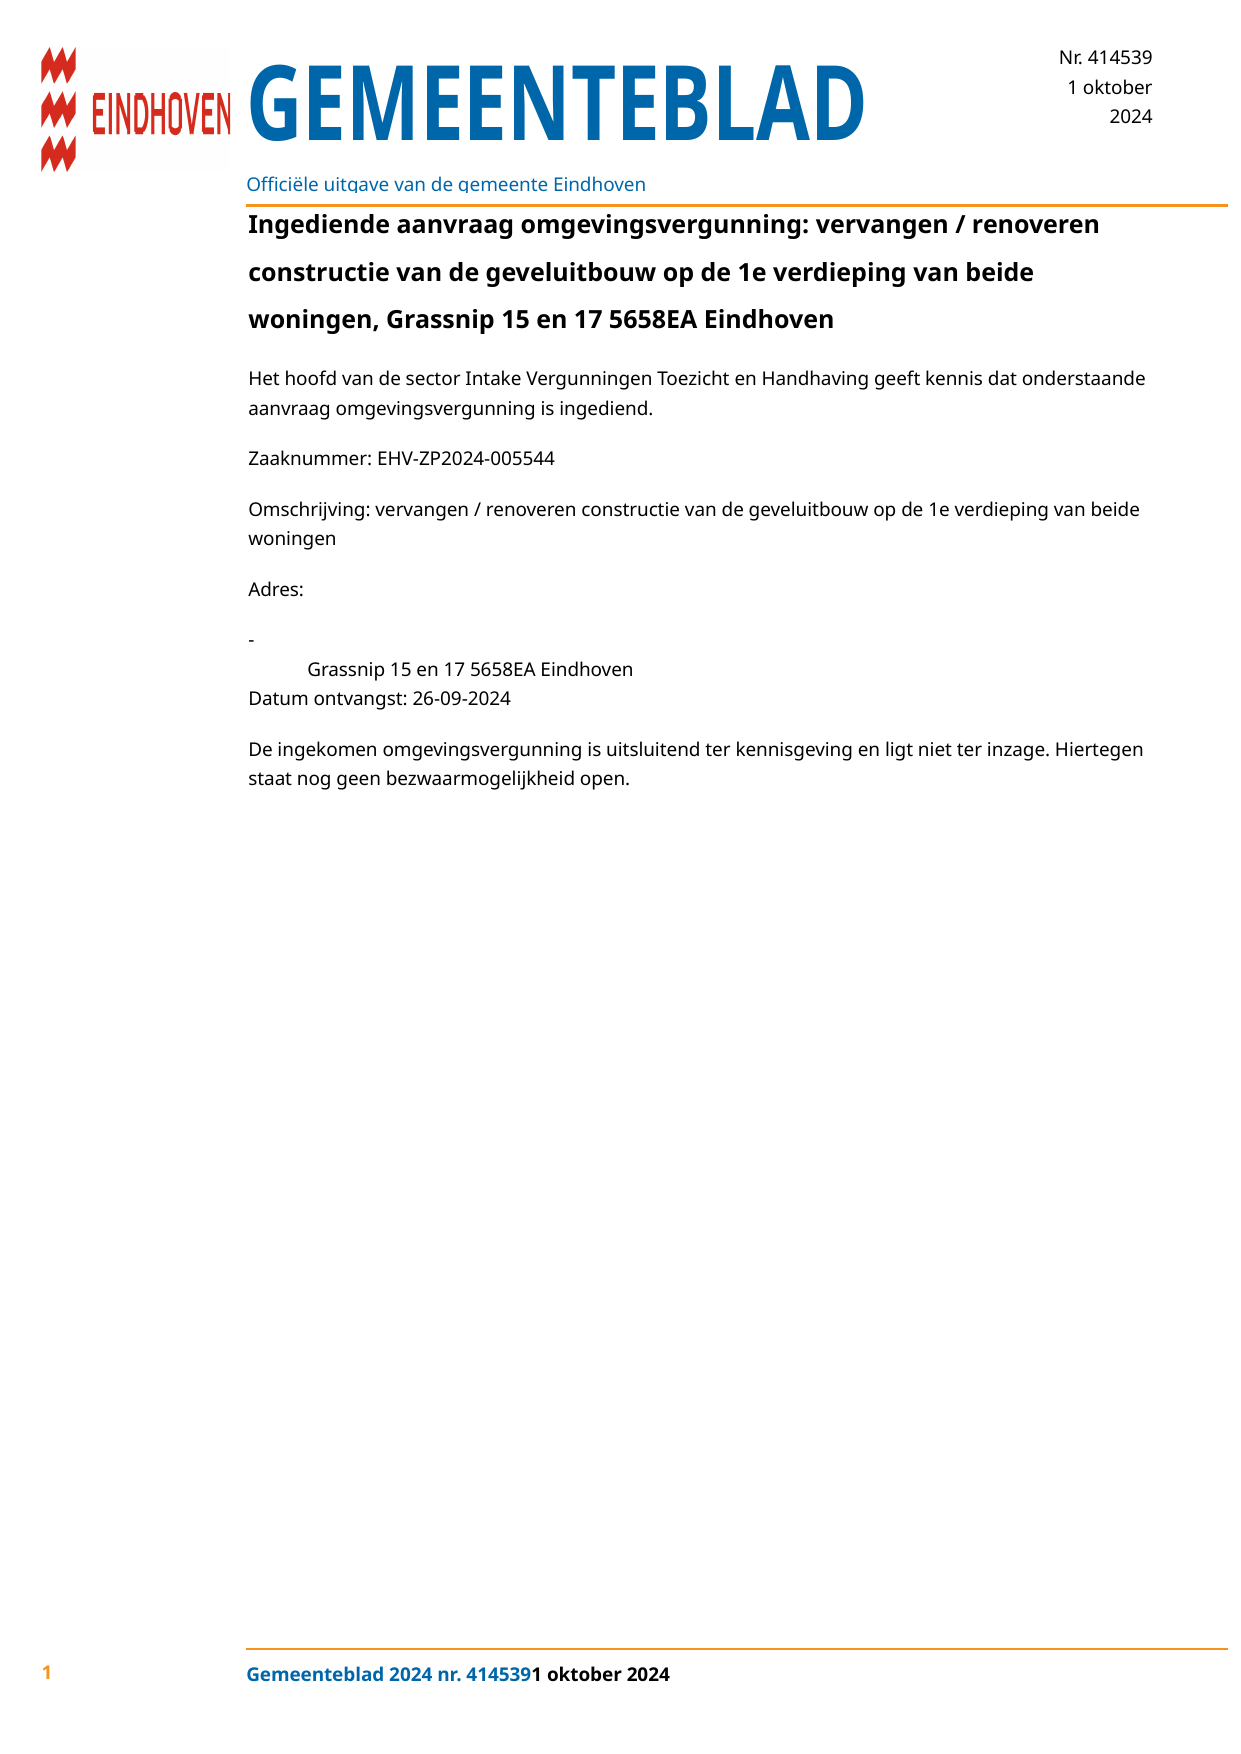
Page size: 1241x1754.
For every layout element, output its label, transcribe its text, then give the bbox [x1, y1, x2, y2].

text Zaaknummer: EHV-ZP2024-005544 [248, 446, 1152, 471]
text De ingekomen omgevingsvergunning is uitsluitend ter kennisgeving en ligt niet ter inzage. Hiertegen staat nog geen bezwaarmogelijkheid open. [248, 736, 1152, 791]
picture [41, 47, 231, 172]
list Grassnip 15 en 17 5658EA Eindhoven [248, 656, 1152, 682]
text Adres: [248, 576, 1152, 602]
text Datum ontvangst: 26-09-2024 [248, 686, 1152, 711]
text Het hoofd van de sector Intake Vergunningen Toezicht en Handhaving geeft kennis dat onderstaande aanvraag omgevingsvergunning is ingediend. [248, 366, 1152, 421]
text Ingediende aanvraag omgevingsvergunning: vervangen / renoveren constructie van de geveluitbouw op de 1e verdieping van beide woningen, Grassnip 15 en 17 5658EA Eindhoven [248, 207, 1152, 336]
text Omschrijving: vervangen / renoveren constructie van de geveluitbouw op de 1e verdieping van beide woningen [248, 496, 1152, 551]
